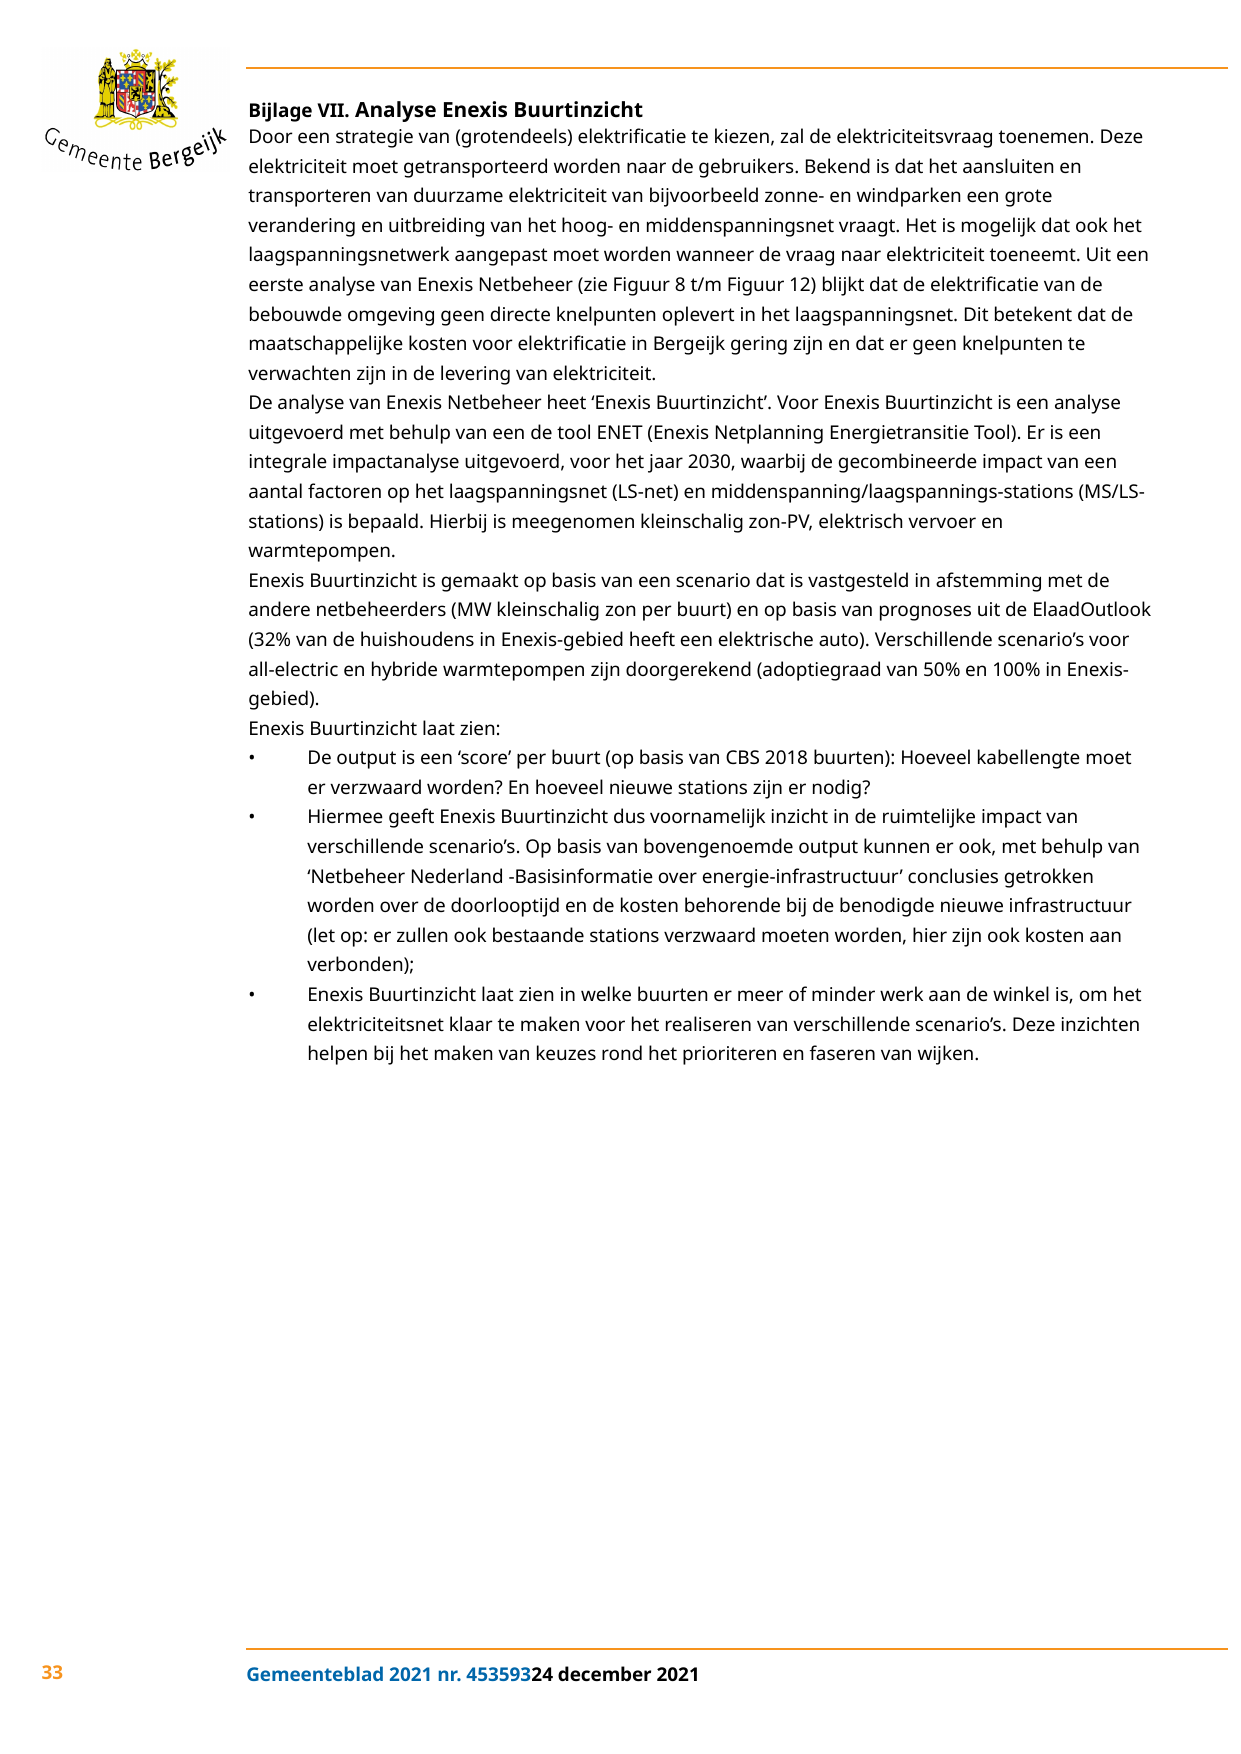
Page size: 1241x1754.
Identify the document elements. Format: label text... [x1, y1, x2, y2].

list Enexis Buurtinzicht laat zien in welke buurten er meer of minder werk aan de winkel is, om het elektriciteitsnet klaar te maken voor het realiseren van verschillende scenario’s. Deze inzichten helpen bij het maken van keuzes rond het prioriteren en faseren van wijken. [248, 981, 1152, 1066]
text De analyse van Enexis Netbeheer heet ‘Enexis Buurtinzicht’. Voor Enexis Buurtinzicht is een analyse uitgevoerd met behulp van een de tool ENET (Enexis Netplanning Energietransitie Tool). Er is een integrale impactanalyse uitgevoerd, voor het jaar 2030, waarbij de gecombineerde impact van een aantal factoren op het laagspanningsnet (LS-net) en middenspanning/laagspannings-stations (MS/LS-stations) is bepaald. Hierbij is meegenomen kleinschalig zon-PV, elektrisch vervoer en warmtepompen. [248, 389, 1152, 563]
text Bijlage VII. Analyse Enexis Buurtinzicht [248, 95, 1152, 123]
picture [41, 47, 231, 172]
list De output is een ‘score’ per buurt (op basis van CBS 2018 buurten): Hoeveel kabellengte moet er verzwaard worden? En hoeveel nieuwe stations zijn er nodig? [248, 744, 1152, 800]
text Enexis Buurtinzicht laat zien: [248, 715, 1152, 741]
text Door een strategie van (grotendeels) elektrificatie te kiezen, zal de elektriciteitsvraag toenemen. Deze elektriciteit moet getransporteerd worden naar de gebruikers. Bekend is dat het aansluiten en transporteren van duurzame elektriciteit van bijvoorbeeld zonne- en windparken een grote verandering en uitbreiding van het hoog- en middenspanningsnet vraagt. Het is mogelijk dat ook het laagspanningsnetwerk aangepast moet worden wanneer de vraag naar elektriciteit toeneemt. Uit een eerste analyse van Enexis Netbeheer (zie Figuur 8 t/m Figuur 12) blijkt dat de elektrificatie van de bebouwde omgeving geen directe knelpunten oplevert in het laagspanningsnet. Dit betekent dat de maatschappelijke kosten voor elektrificatie in Bergeijk gering zijn en dat er geen knelpunten te verwachten zijn in de levering van elektriciteit. [248, 123, 1152, 386]
text Enexis Buurtinzicht is gemaakt op basis van een scenario dat is vastgesteld in afstemming met de andere netbeheerders (MW kleinschalig zon per buurt) en op basis van prognoses uit de ElaadOutlook (32% van de huishoudens in Enexis-gebied heeft een elektrische auto). Verschillende scenario’s voor all-electric en hybride warmtepompen zijn doorgerekend (adoptiegraad van 50% en 100% in Enexis-gebied). [248, 567, 1152, 711]
list Hiermee geeft Enexis Buurtinzicht dus voornamelijk inzicht in de ruimtelijke impact van verschillende scenario’s. Op basis van bovengenoemde output kunnen er ook, met behulp van ‘Netbeheer Nederland -Basisinformatie over energie-infrastructuur’ conclusies getrokken worden over de doorlooptijd en de kosten behorende bij de benodigde nieuwe infrastructuur (let op: er zullen ook bestaande stations verzwaard moeten worden, hier zijn ook kosten aan verbonden); [248, 804, 1152, 977]
